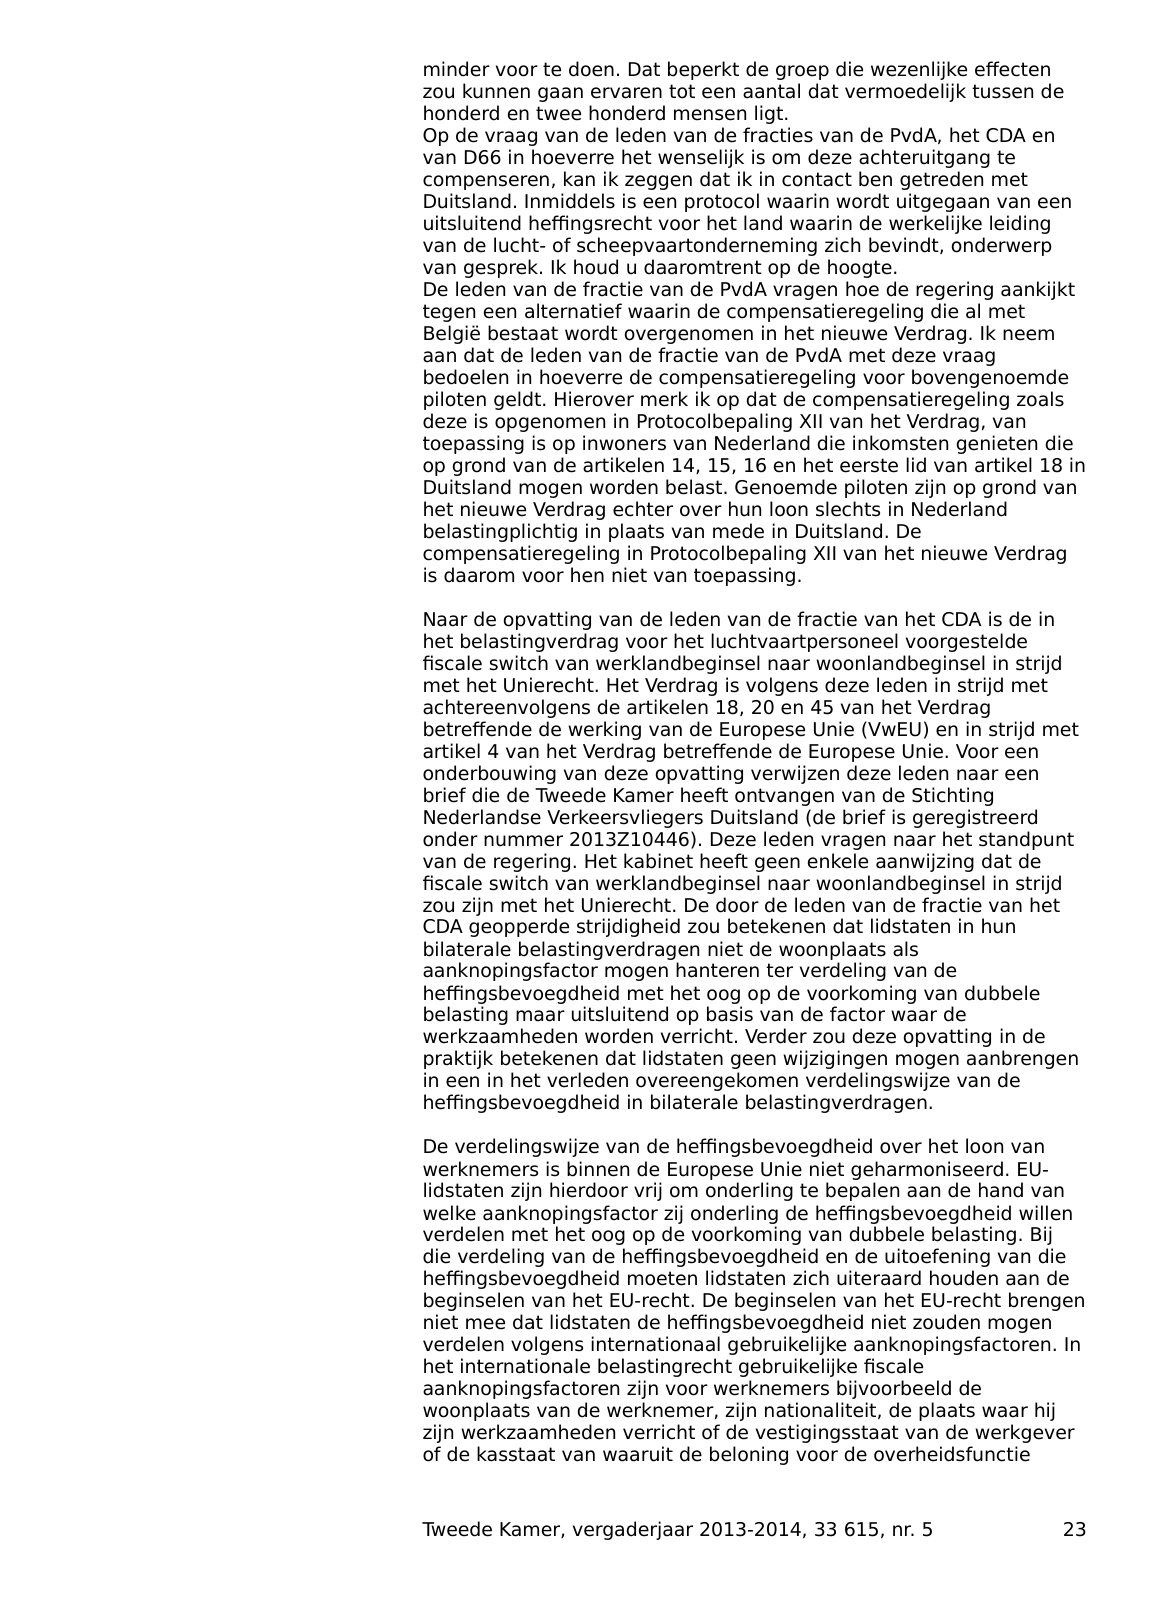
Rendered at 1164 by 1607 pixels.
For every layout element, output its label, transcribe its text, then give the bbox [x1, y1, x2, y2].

text Naar de opvatting van de leden van de fractie van het CDA is de in het belastingverdrag voor het luchtvaartpersoneel voorgestelde fiscale switch van werklandbeginsel naar woonlandbeginsel in strijd met het Unierecht. Het Verdrag is volgens deze leden in strijd met achtereenvolgens de artikelen 18, 20 en 45 van het Verdrag betreffende de werking van de Europese Unie (VwEU) en in strijd met artikel 4 van het Verdrag betreffende de Europese Unie. Voor een onderbouwing van deze opvatting verwijzen deze leden naar een brief die de Tweede Kamer heeft ontvangen van de Stichting Nederlandse Verkeersvliegers Duitsland (de brief is geregistreerd onder nummer 2013Z10446). Deze leden vragen naar het standpunt van de regering. Het kabinet heeft geen enkele aanwijzing dat de fiscale switch van werklandbeginsel naar woonlandbeginsel in strijd zou zijn met het Unierecht. De door de leden van de fractie van het CDA geopperde strijdigheid zou betekenen dat lidstaten in hun bilaterale belastingverdragen niet de woonplaats als aanknopingsfactor mogen hanteren ter verdeling van de heffingsbevoegdheid met het oog op de voorkoming van dubbele belasting maar uitsluitend op basis van de factor waar de werkzaamheden worden verricht. Verder zou deze opvatting in de praktijk betekenen dat lidstaten geen wijzigingen mogen aanbrengen in een in het verleden overeengekomen verdelingswijze van de heffingsbevoegdheid in bilaterale belastingverdragen. [422, 609, 1087, 1114]
text Op de vraag van de leden van de fracties van de PvdA, het CDA en van D66 in hoeverre het wenselijk is om deze achteruitgang te compenseren, kan ik zeggen dat ik in contact ben getreden met Duitsland. Inmiddels is een protocol waarin wordt uitgegaan van een uitsluitend heffingsrecht voor het land waarin de werkelijke leiding van de lucht- of scheepvaartonderneming zich bevindt, onderwerp van gesprek. Ik houd u daaromtrent op de hoogte. [422, 125, 1087, 279]
text De leden van de fractie van de PvdA vragen hoe de regering aankijkt tegen een alternatief waarin de compensatieregeling die al met België bestaat wordt overgenomen in het nieuwe Verdrag. Ik neem aan dat de leden van de fractie van de PvdA met deze vraag bedoelen in hoeverre de compensatieregeling voor bovengenoemde piloten geldt. Hierover merk ik op dat de compensatieregeling zoals deze is opgenomen in Protocolbepaling XII van het Verdrag, van toepassing is op inwoners van Nederland die inkomsten genieten die op grond van de artikelen 14, 15, 16 en het eerste lid van artikel 18 in Duitsland mogen worden belast. Genoemde piloten zijn op grond van het nieuwe Verdrag echter over hun loon slechts in Nederland belastingplichtig in plaats van mede in Duitsland. De compensatieregeling in Protocolbepaling XII van het nieuwe Verdrag is daarom voor hen niet van toepassing. [422, 279, 1087, 587]
text minder voor te doen. Dat beperkt de groep die wezenlijke effecten zou kunnen gaan ervaren tot een aantal dat vermoedelijk tussen de honderd en twee honderd mensen ligt. [422, 59, 1087, 125]
text De verdelingswijze van de heffingsbevoegdheid over het loon van werknemers is binnen de Europese Unie niet geharmoniseerd. EU-lidstaten zijn hierdoor vrij om onderling te bepalen aan de hand van welke aanknopingsfactor zij onderling de heffingsbevoegdheid willen verdelen met het oog op de voorkoming van dubbele belasting. Bij die verdeling van de heffingsbevoegdheid en de uitoefening van die heffingsbevoegdheid moeten lidstaten zich uiteraard houden aan de beginselen van het EU-recht. De beginselen van het EU-recht brengen niet mee dat lidstaten de heffingsbevoegdheid niet zouden mogen verdelen volgens internationaal gebruikelijke aanknopingsfactoren. In het internationale belastingrecht gebruikelijke fiscale aanknopingsfactoren zijn voor werknemers bijvoorbeeld de woonplaats van de werknemer, zijn nationaliteit, de plaats waar hij zijn werkzaamheden verricht of de vestigingsstaat van de werkgever of de kasstaat van waaruit de beloning voor de overheidsfunctie [422, 1136, 1087, 1466]
